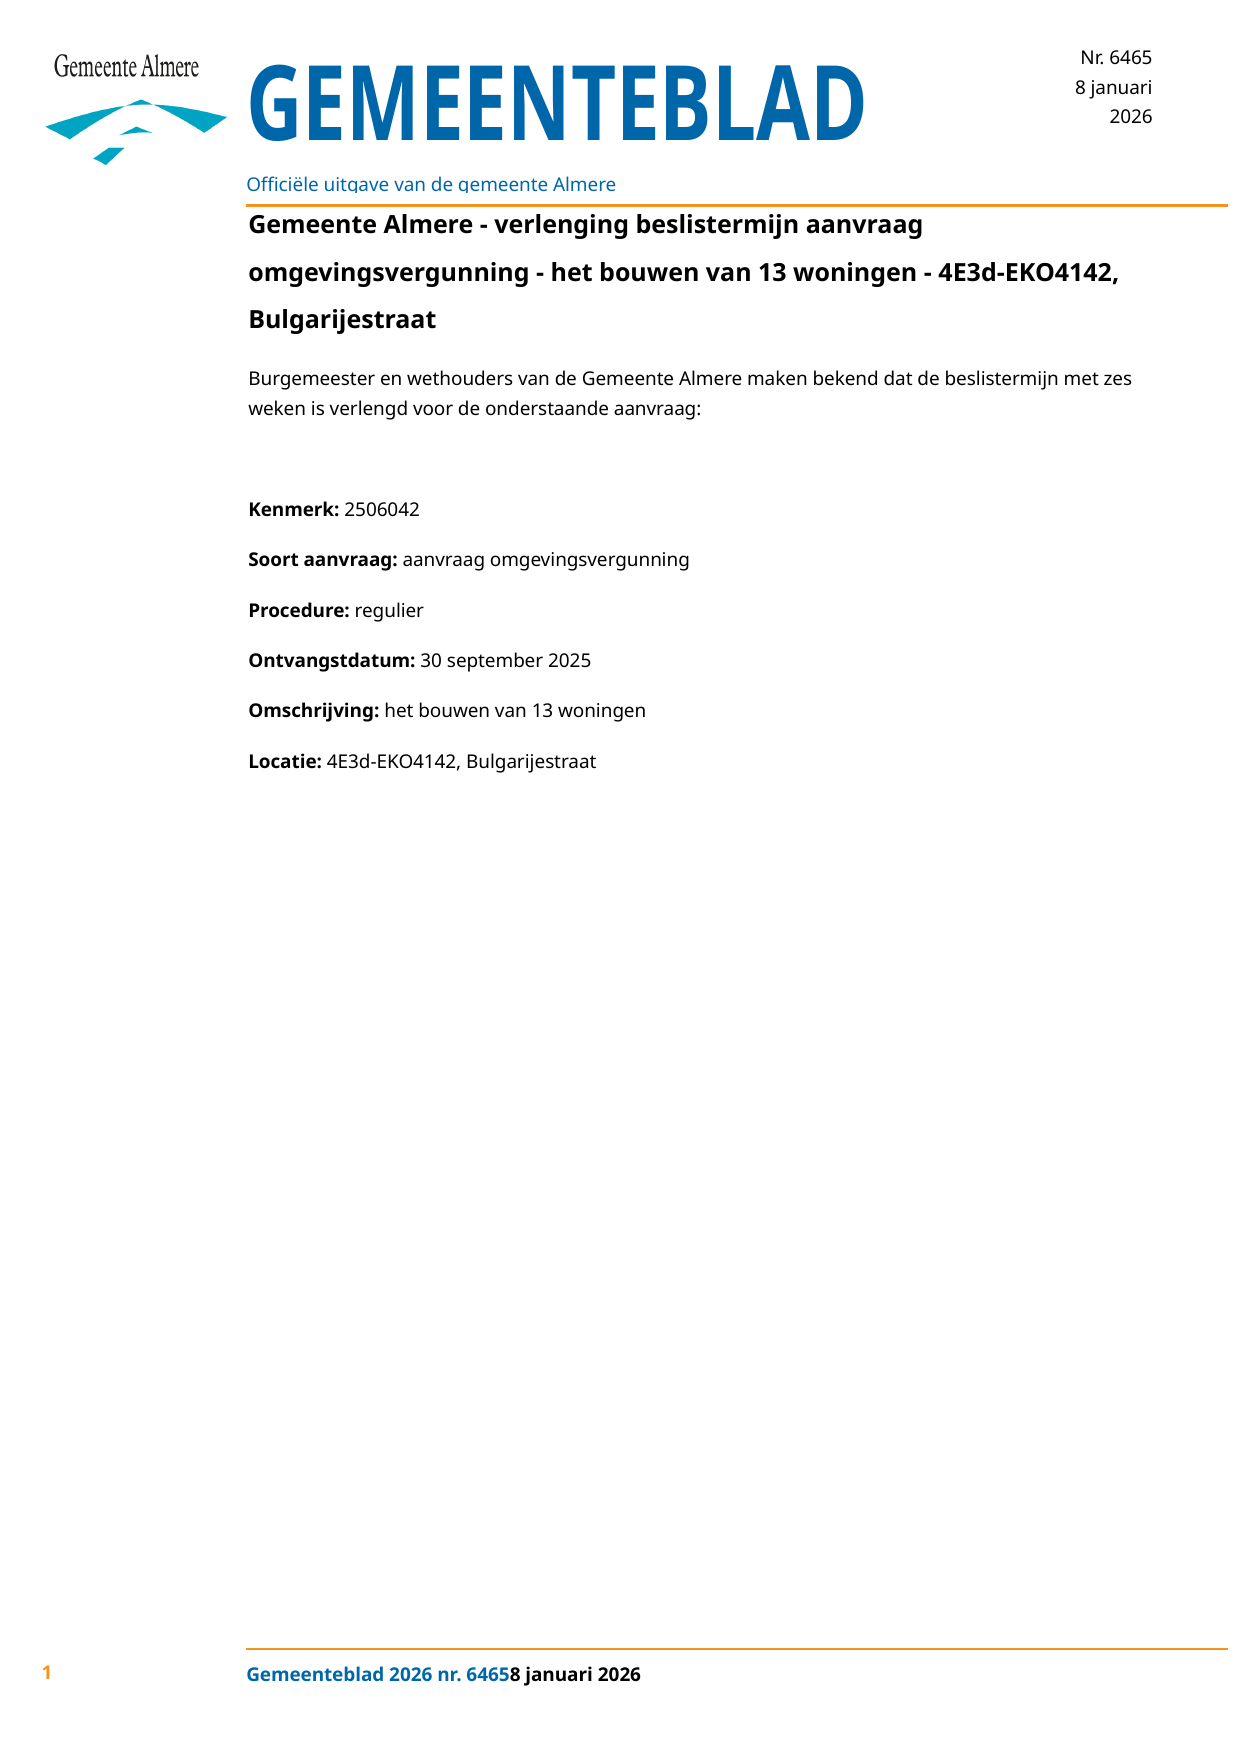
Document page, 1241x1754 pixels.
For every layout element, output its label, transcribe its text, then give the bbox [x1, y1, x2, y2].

text Kenmerk: 2506042 [248, 496, 1152, 522]
picture [41, 47, 231, 172]
text Burgemeester en wethouders van de Gemeente Almere maken bekend dat de beslistermijn met zes weken is verlengd voor de onderstaande aanvraag: [248, 366, 1152, 421]
text Gemeente Almere - verlenging beslistermijn aanvraag omgevingsvergunning - het bouwen van 13 woningen - 4E3d-EKO4142, Bulgarijestraat [248, 207, 1152, 336]
text Ontvangstdatum: 30 september 2025 [248, 647, 1152, 673]
text Locatie: 4E3d-EKO4142, Bulgarijestraat [248, 748, 1152, 774]
text Procedure: regulier [248, 597, 1152, 622]
text Omschrijving: het bouwen van 13 woningen [248, 698, 1152, 723]
text Soort aanvraag: aanvraag omgevingsvergunning [248, 546, 1152, 572]
